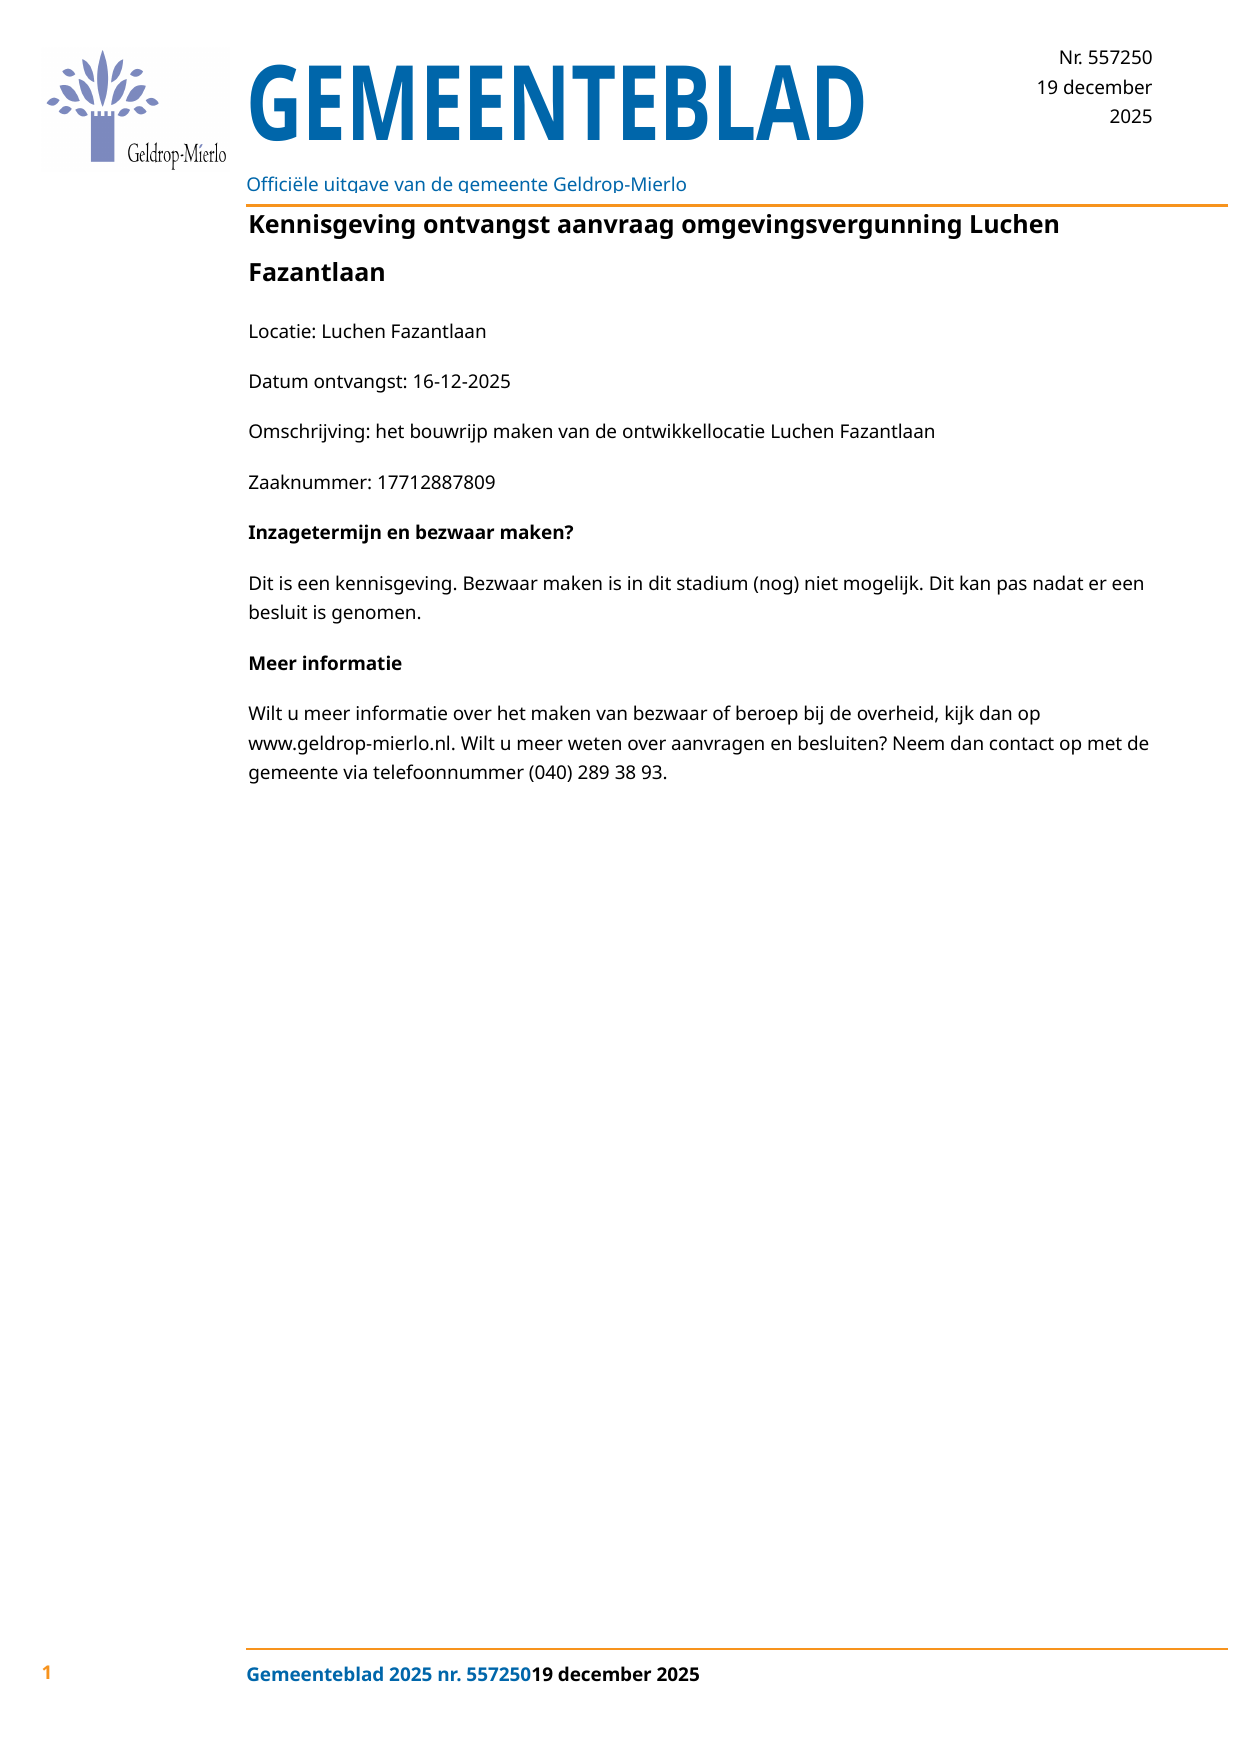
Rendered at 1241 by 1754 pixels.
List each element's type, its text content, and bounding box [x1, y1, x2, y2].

text Inzagetermijn en bezwaar maken? [248, 519, 1152, 545]
text Dit is een kennisgeving. Bezwaar maken is in dit stadium (nog) niet mogelijk. Dit kan pas nadat er een besluit is genomen. [248, 570, 1152, 625]
text Meer informatie [248, 650, 1152, 676]
text Zaaknummer: 17712887809 [248, 469, 1152, 495]
picture [41, 47, 231, 172]
text Wilt u meer informatie over het maken van bezwaar of beroep bij de overheid, kijk dan op www.geldrop-mierlo.nl. Wilt u meer weten over aanvragen en besluiten? Neem dan contact op met de gemeente via telefoonnummer (040) 289 38 93. [248, 700, 1152, 785]
text Kennisgeving ontvangst aanvraag omgevingsvergunning Luchen Fazantlaan [248, 207, 1152, 288]
text Omschrijving: het bouwrijp maken van de ontwikkellocatie Luchen Fazantlaan [248, 419, 1152, 444]
text Locatie: Luchen Fazantlaan [248, 318, 1152, 344]
text Datum ontvangst: 16-12-2025 [248, 368, 1152, 394]
